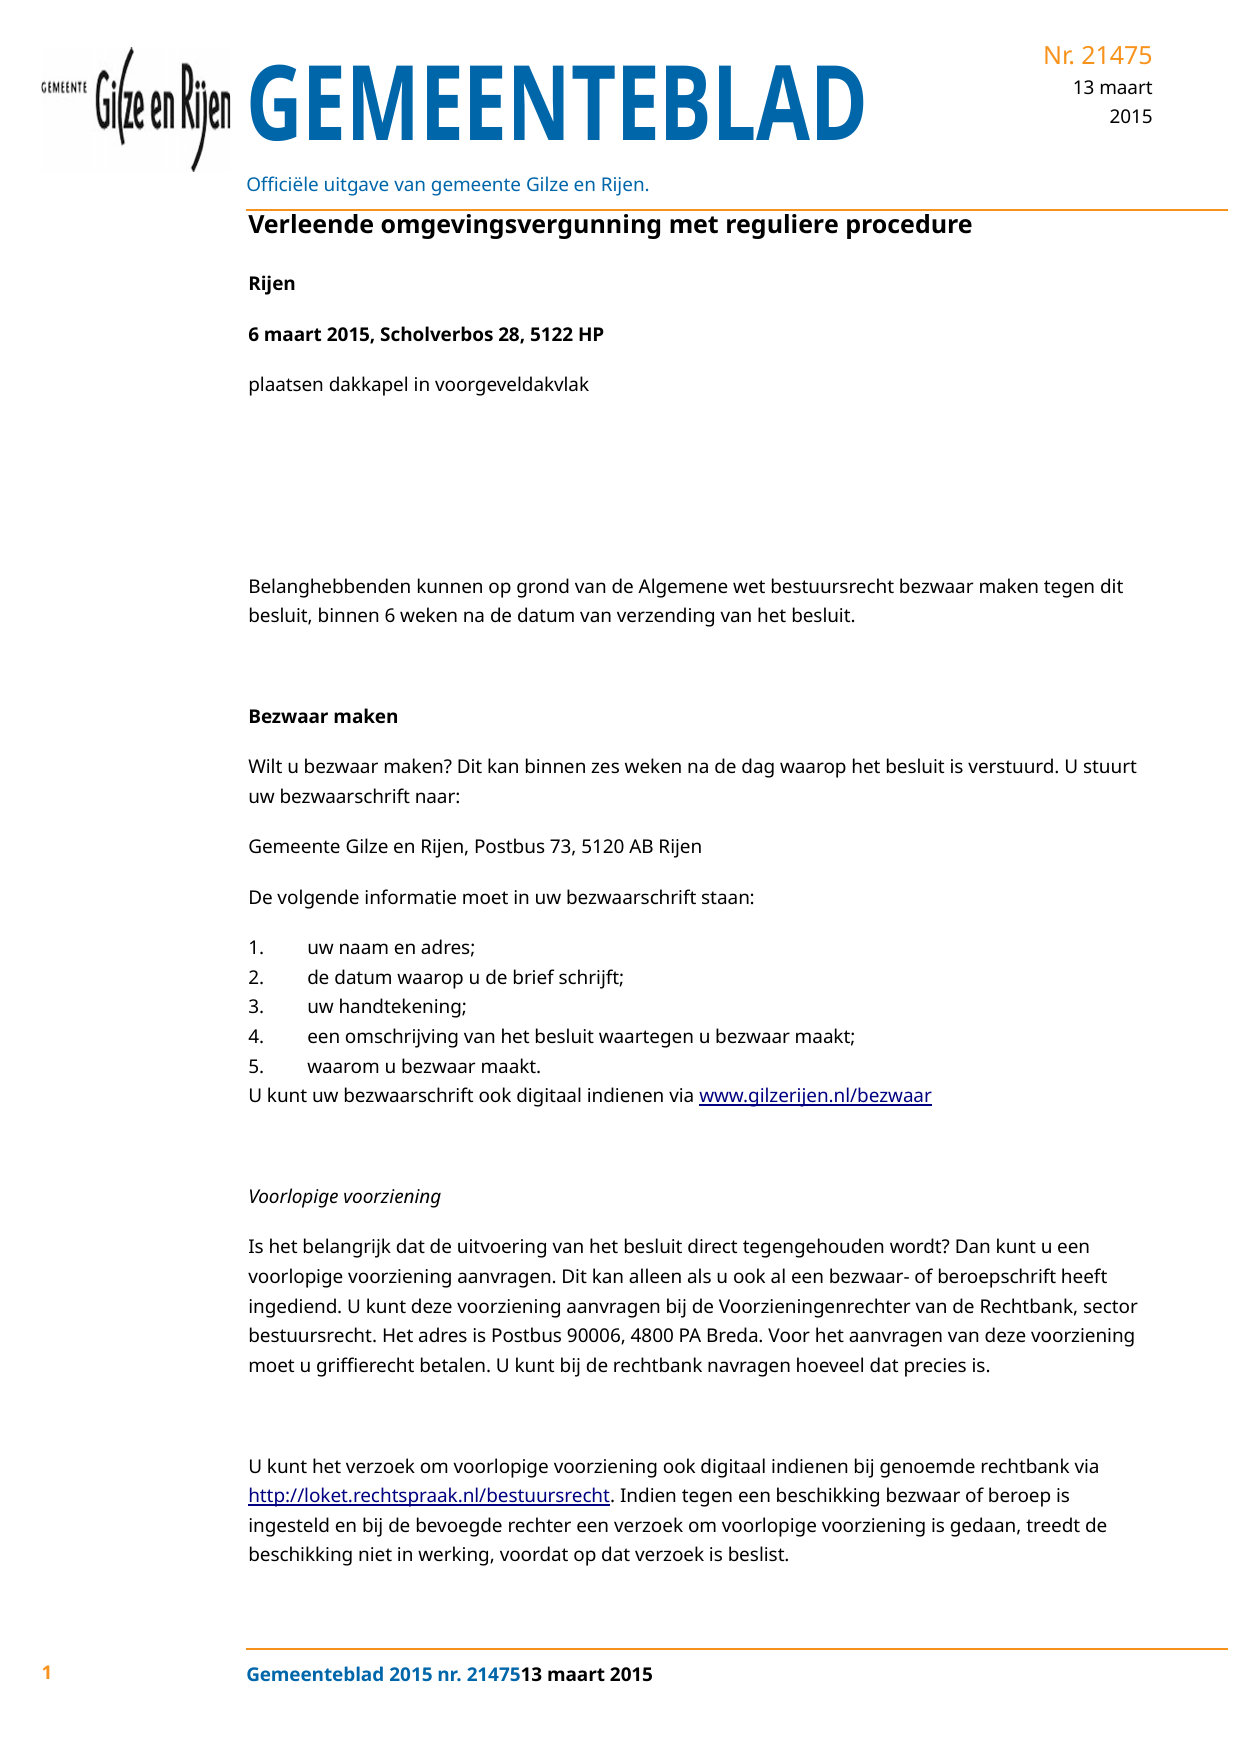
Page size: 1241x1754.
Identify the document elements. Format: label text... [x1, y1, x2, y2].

text Belanghebbenden kunnen op grond van de Algemene wet bestuursrecht bezwaar maken tegen dit besluit, binnen 6 weken na de datum van verzending van het besluit. [248, 573, 1152, 628]
text Wilt u bezwaar maken? Dit kan binnen zes weken na de dag waarop het besluit is verstuurd. U stuurt uw bezwaarschrift naar: [248, 754, 1152, 809]
text U kunt het verzoek om voorlopige voorziening ook digitaal indienen bij genoemde rechtbank via http://loket.rechtspraak.nl/bestuursrecht. Indien tegen een beschikking bezwaar of beroep is ingesteld en bij de bevoegde rechter een verzoek om voorlopige voorziening is gedaan, treedt de beschikking niet in werking, voordat op dat verzoek is beslist. [248, 1453, 1152, 1567]
text Verleende omgevingsvergunning met reguliere procedure [248, 211, 1152, 241]
list een omschrijving van het besluit waartegen u bezwaar maakt; [248, 1023, 1152, 1049]
text plaatsen dakkapel in voorgeveldakvlak [248, 371, 1152, 397]
text 6 maart 2015, Scholverbos 28, 5122 HP [248, 321, 1152, 346]
list uw handtekening; [248, 994, 1152, 1019]
text Is het belangrijk dat de uitvoering van het besluit direct tegengehouden wordt? Dan kunt u een voorlopige voorziening aanvragen. Dit kan alleen als u ook al een bezwaar- of beroepschrift heeft ingediend. U kunt deze voorziening aanvragen bij de Voorzieningenrechter van de Rechtbank, sector bestuursrecht. Het adres is Postbus 90006, 4800 PA Breda. Voor het aanvragen van deze voorziening moet u griffierecht betalen. U kunt bij de rechtbank navragen hoeveel dat precies is. [248, 1234, 1152, 1378]
list de datum waarop u de brief schrijft; [248, 964, 1152, 990]
text U kunt uw bezwaarschrift ook digitaal indienen via www.gilzerijen.nl/bezwaar [248, 1082, 1152, 1108]
text Bezwaar maken [248, 703, 1152, 729]
text Rijen [248, 270, 1152, 296]
list waarom u bezwaar maakt. [248, 1053, 1152, 1078]
text Voorlopige voorziening [248, 1183, 1152, 1209]
picture [41, 47, 231, 172]
text De volgende informatie moet in uw bezwaarschrift staan: [248, 884, 1152, 910]
list uw naam en adres; [248, 934, 1152, 960]
text Gemeente Gilze en Rijen, Postbus 73, 5120 AB Rijen [248, 834, 1152, 859]
